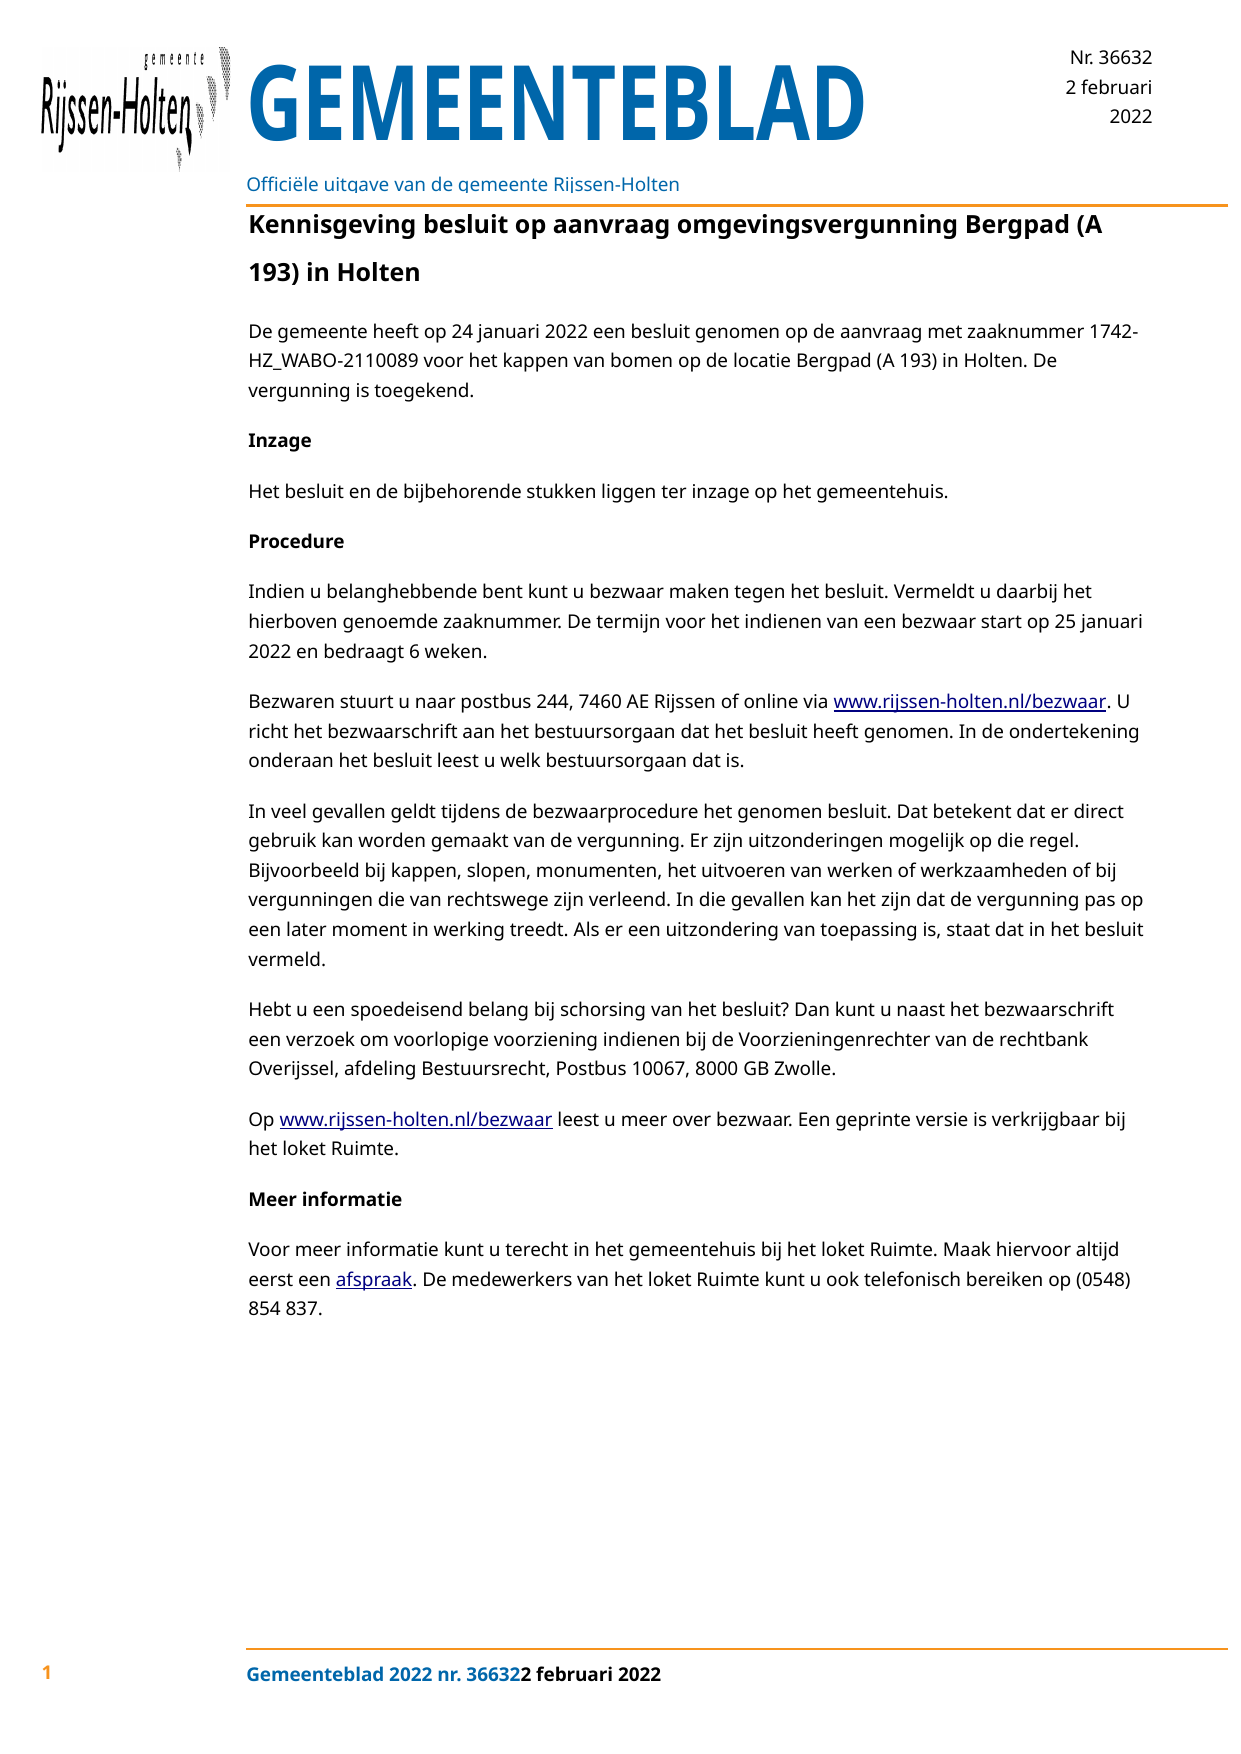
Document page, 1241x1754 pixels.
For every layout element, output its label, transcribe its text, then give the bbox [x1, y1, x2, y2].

text Indien u belanghebbende bent kunt u bezwaar maken tegen het besluit. Vermeldt u daarbij het hierboven genoemde zaaknummer. De termijn voor het indienen van een bezwaar start op 25 januari 2022 en bedraagt 6 weken. [248, 579, 1152, 664]
text Meer informatie [248, 1186, 1152, 1212]
text Het besluit en de bijbehorende stukken liggen ter inzage op het gemeentehuis. [248, 478, 1152, 504]
text Voor meer informatie kunt u terecht in het gemeentehuis bij het loket Ruimte. Maak hiervoor altijd eerst een afspraak. De medewerkers van het loket Ruimte kunt u ook telefonisch bereiken op (0548) 854 837. [248, 1236, 1152, 1321]
text In veel gevallen geldt tijdens de bezwaarprocedure het genomen besluit. Dat betekent dat er direct gebruik kan worden gemaakt van de vergunning. Er zijn uitzonderingen mogelijk op die regel. Bijvoorbeeld bij kappen, slopen, monumenten, het uitvoeren van werken of werkzaamheden of bij vergunningen die van rechtswege zijn verleend. In die gevallen kan het zijn dat de vergunning pas op een later moment in werking treedt. Als er een uitzondering van toepassing is, staat dat in het besluit vermeld. [248, 798, 1152, 972]
text De gemeente heeft op 24 januari 2022 een besluit genomen op de aanvraag met zaaknummer 1742-HZ_WABO-2110089 voor het kappen van bomen op de locatie Bergpad (A 193) in Holten. De vergunning is toegekend. [248, 318, 1152, 403]
text Inzage [248, 427, 1152, 453]
text Kennisgeving besluit op aanvraag omgevingsvergunning Bergpad (A 193) in Holten [248, 207, 1152, 288]
text Bezwaren stuurt u naar postbus 244, 7460 AE Rijssen of online via www.rijssen-holten.nl/bezwaar. U richt het bezwaarschrift aan het bestuursorgaan dat het besluit heeft genomen. In de ondertekening onderaan het besluit leest u welk bestuursorgaan dat is. [248, 688, 1152, 773]
text Procedure [248, 528, 1152, 554]
text Hebt u een spoedeisend belang bij schorsing van het besluit? Dan kunt u naast het bezwaarschrift een verzoek om voorlopige voorziening indienen bij de Voorzieningenrechter van de rechtbank Overijssel, afdeling Bestuursrecht, Postbus 10067, 8000 GB Zwolle. [248, 996, 1152, 1081]
picture [41, 47, 231, 172]
text Op www.rijssen-holten.nl/bezwaar leest u meer over bezwaar. Een geprinte versie is verkrijgbaar bij het loket Ruimte. [248, 1106, 1152, 1161]
